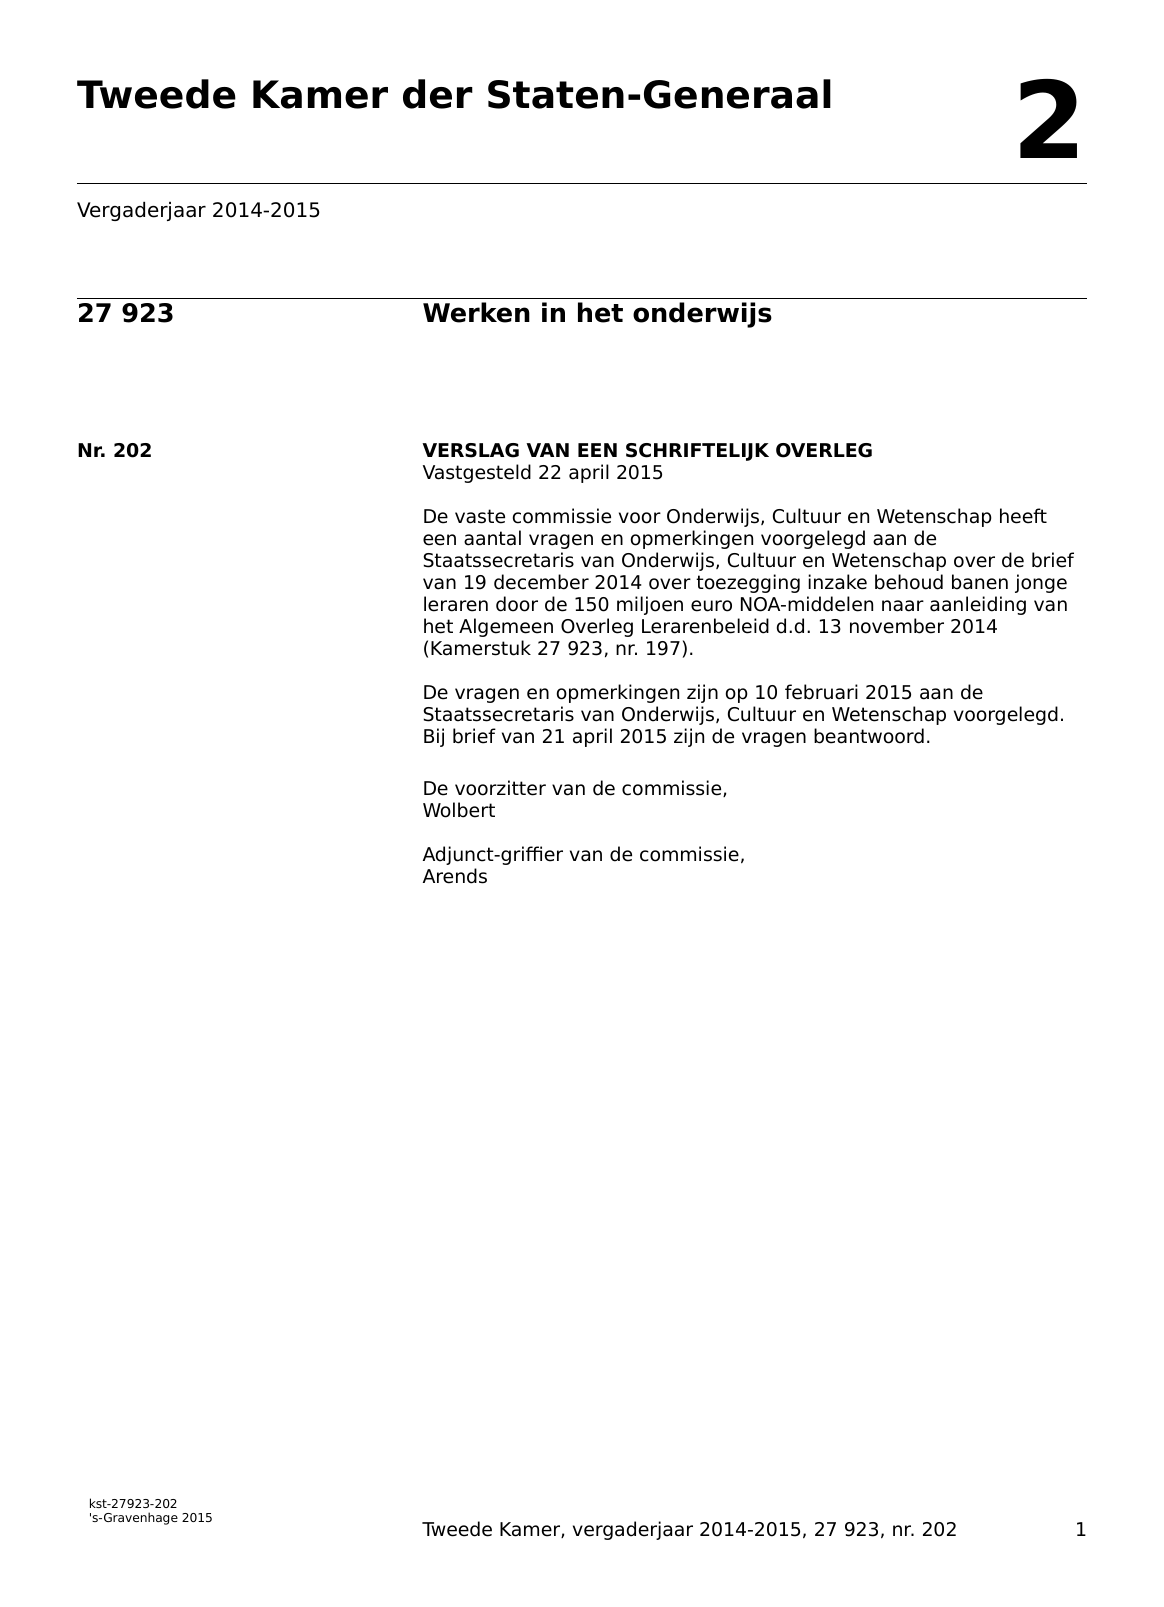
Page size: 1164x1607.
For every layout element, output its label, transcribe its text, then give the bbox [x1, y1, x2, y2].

subtitle 27 923 Werken in het onderwijs [77, 299, 1087, 329]
table_header Tweede Kamer der Staten-Generaal [77, 59, 886, 183]
text Adjunct-griffier van de commissie, Arends [422, 844, 1087, 888]
table_cell Vergaderjaar 2014-2015 [77, 184, 1087, 298]
text 's-Gravenhage 2015 [88, 1511, 323, 1525]
text De vaste commissie voor Onderwijs, Cultuur en Wetenschap heeft een aantal vragen en opmerkingen voorgelegd aan de Staatssecretaris van Onderwijs, Cultuur en Wetenschap over de brief van 19 december 2014 over toezegging inzake behoud banen jonge leraren door de 150 miljoen euro NOA-middelen naar aanleiding van het Algemeen Overleg Lerarenbeleid d.d. 13 november 2014 (Kamerstuk 27 923, nr. 197). [422, 506, 1087, 660]
text Vastgesteld 22 april 2015 [422, 462, 1087, 484]
text kst-27923-202 [88, 1497, 323, 1511]
text De voorzitter van de commissie, Wolbert [422, 778, 1087, 822]
table_header 2 [886, 59, 1087, 183]
text De vragen en opmerkingen zijn op 10 februari 2015 aan de Staatssecretaris van Onderwijs, Cultuur en Wetenschap voorgelegd. Bij brief van 21 april 2015 zijn de vragen beantwoord. [422, 682, 1087, 748]
subtitle Nr. 202 VERSLAG VAN EEN SCHRIFTELIJK OVERLEG [77, 440, 1087, 462]
